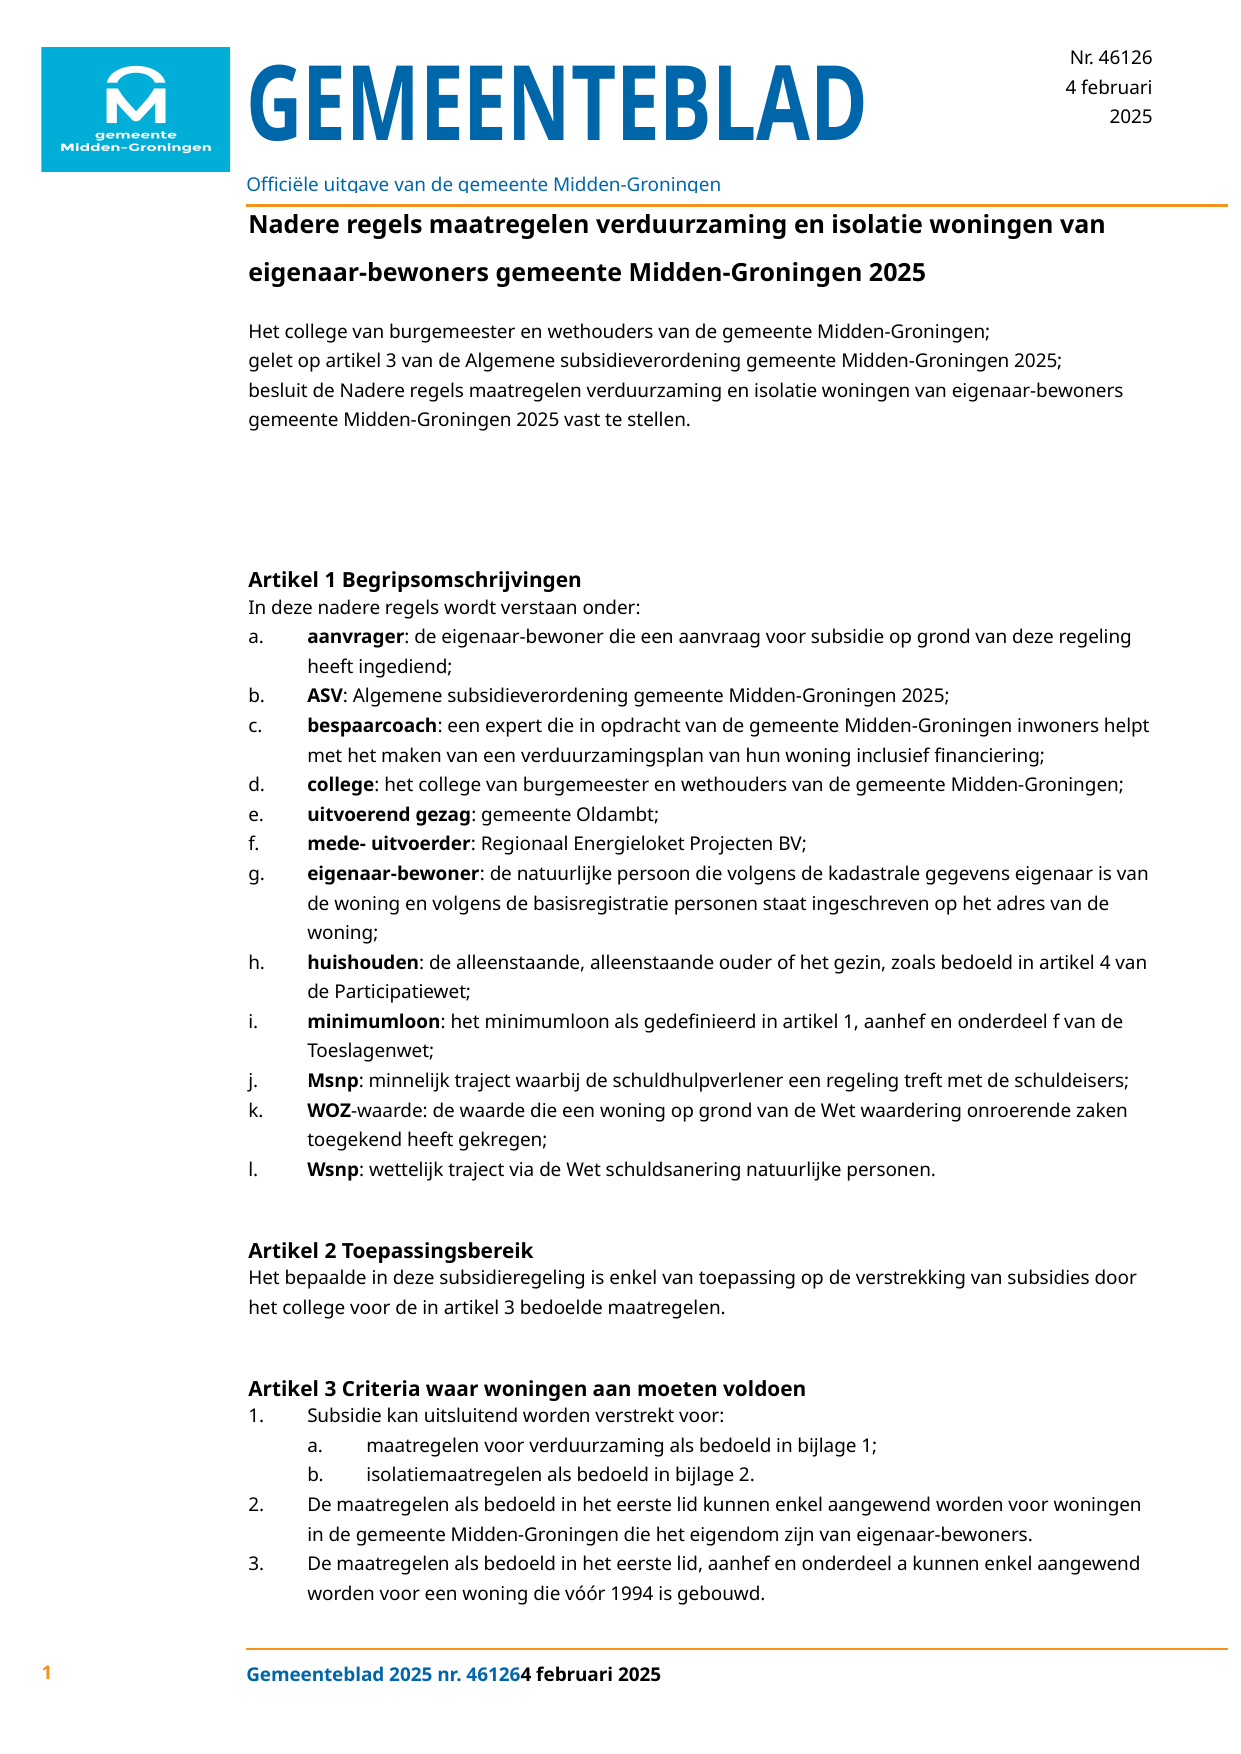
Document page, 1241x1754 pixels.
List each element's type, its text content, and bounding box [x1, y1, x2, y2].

list huishouden: de alleenstaande, alleenstaande ouder of het gezin, zoals bedoeld in artikel 4 van de Participatiewet; [248, 949, 1152, 1004]
picture [184, 146, 190, 153]
text In deze nadere regels wordt verstaan onder: [248, 594, 1152, 620]
text Nadere regels maatregelen verduurzaming en isolatie woningen van eigenaar-bewoners gemeente Midden-Groningen 2025 [248, 207, 1152, 288]
text Artikel 2 Toepassingsbereik [248, 1236, 1152, 1264]
list De maatregelen als bedoeld in het eerste lid, aanhef en onderdeel a kunnen enkel aangewend worden voor een woning die vóór 1994 is gebouwd. [248, 1550, 1152, 1606]
text Artikel 3 Criteria waar woningen aan moeten voldoen [248, 1374, 1152, 1402]
list ASV: Algemene subsidieverordening gemeente Midden-Groningen 2025; [248, 683, 1152, 708]
list mede- uitvoerder: Regionaal Energieloket Projecten BV; [248, 831, 1152, 856]
list Wsnp: wettelijk traject via de Wet schuldsanering natuurlijke personen. [248, 1156, 1152, 1182]
list Subsidie kan uitsluitend worden verstrekt voor: [248, 1402, 1152, 1428]
text besluit de Nadere regels maatregelen verduurzaming en isolatie woningen van eigenaar-bewoners gemeente Midden-Groningen 2025 vast te stellen. [248, 377, 1152, 432]
list eigenaar-bewoner: de natuurlijke persoon die volgens de kadastrale gegevens eigenaar is van de woning en volgens de basisregistratie personen staat ingeschreven op het adres van de woning; [248, 860, 1152, 945]
text Het bepaalde in deze subsidieregeling is enkel van toepassing op de verstrekking van subsidies door het college voor de in artikel 3 bedoelde maatregelen. [248, 1264, 1152, 1320]
text Het college van burgemeester en wethouders van de gemeente Midden-Groningen; [248, 318, 1152, 344]
text Artikel 1 Begripsomschrijvingen [248, 566, 1152, 594]
text gelet op artikel 3 van de Algemene subsidieverordening gemeente Midden-Groningen 2025; [248, 347, 1152, 373]
list college: het college van burgemeester en wethouders van de gemeente Midden-Groningen; [248, 771, 1152, 797]
list bespaarcoach: een expert die in opdracht van de gemeente Midden-Groningen inwoners helpt met het maken van een verduurzamingsplan van hun woning inclusief financiering; [248, 712, 1152, 768]
list minimumloon: het minimumloon als gedefinieerd in artikel 1, aanhef en onderdeel f van de Toeslagenwet; [248, 1008, 1152, 1063]
list aanvrager: de eigenaar-bewoner die een aanvraag voor subsidie op grond van deze regeling heeft ingediend; [248, 623, 1152, 679]
picture [107, 89, 165, 122]
list De maatregelen als bedoeld in het eerste lid kunnen enkel aangewend worden voor woningen in de gemeente Midden-Groningen die het eigendom zijn van eigenaar-bewoners. [248, 1491, 1152, 1547]
list uitvoerend gezag: gemeente Oldambt; [248, 801, 1152, 827]
list maatregelen voor verduurzaming als bedoeld in bijlage 1; [307, 1432, 1152, 1458]
picture [108, 66, 164, 82]
list WOZ-waarde: de waarde die een woning op grond van de Wet waardering onroerende zaken toegekend heeft gekregen; [248, 1097, 1152, 1152]
list Msnp: minnelijk traject waarbij de schuldhulpverlener een regeling treft met de schuldeisers; [248, 1067, 1152, 1093]
list isolatiemaatregelen als bedoeld in bijlage 2. [307, 1462, 1152, 1487]
